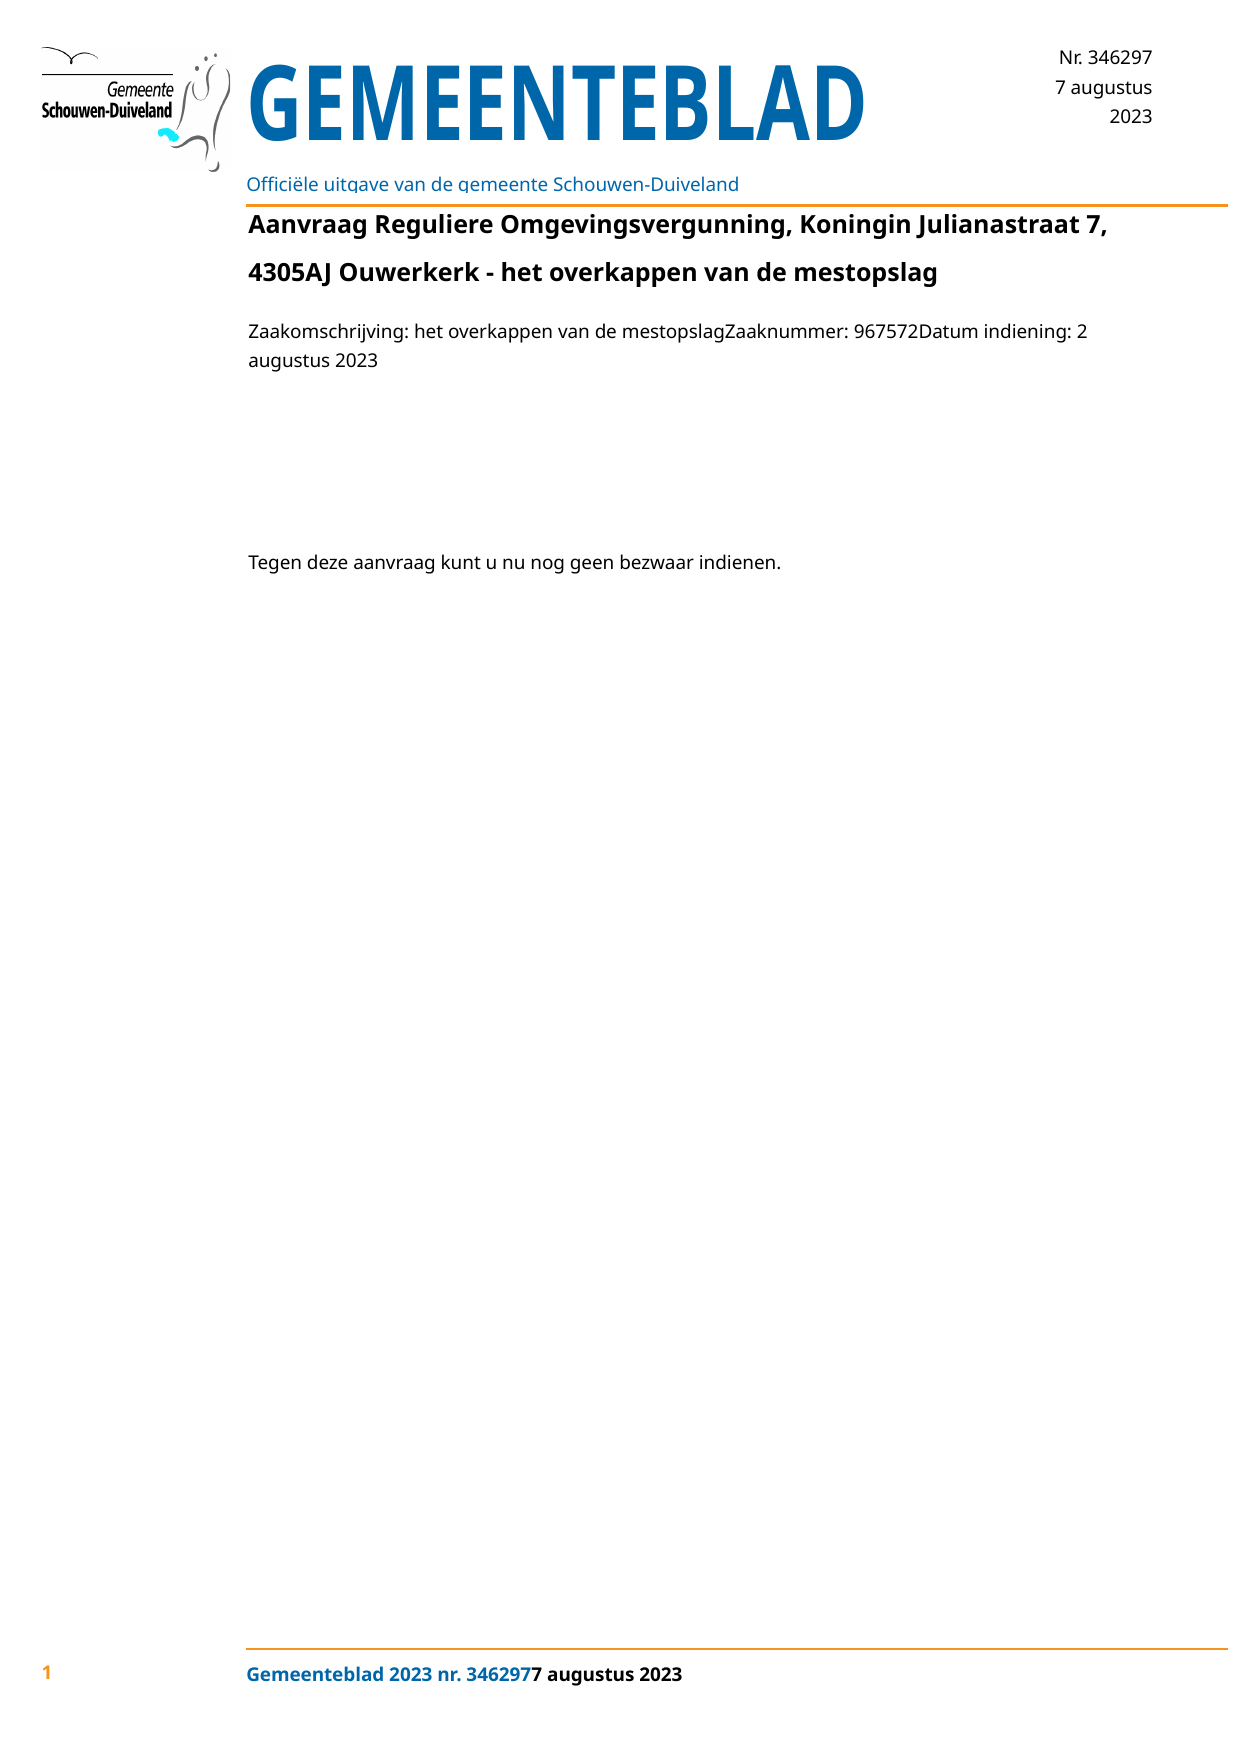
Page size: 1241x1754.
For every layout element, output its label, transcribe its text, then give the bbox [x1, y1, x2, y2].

text Aanvraag Reguliere Omgevingsvergunning, Koningin Julianastraat 7, 4305AJ Ouwerkerk - het overkappen van de mestopslag [248, 207, 1152, 288]
text Tegen deze aanvraag kunt u nu nog geen bezwaar indienen. [248, 549, 1152, 575]
picture [41, 47, 231, 172]
text Zaakomschrijving: het overkappen van de mestopslagZaaknummer: 967572Datum indiening: 2 augustus 2023 [248, 318, 1152, 373]
